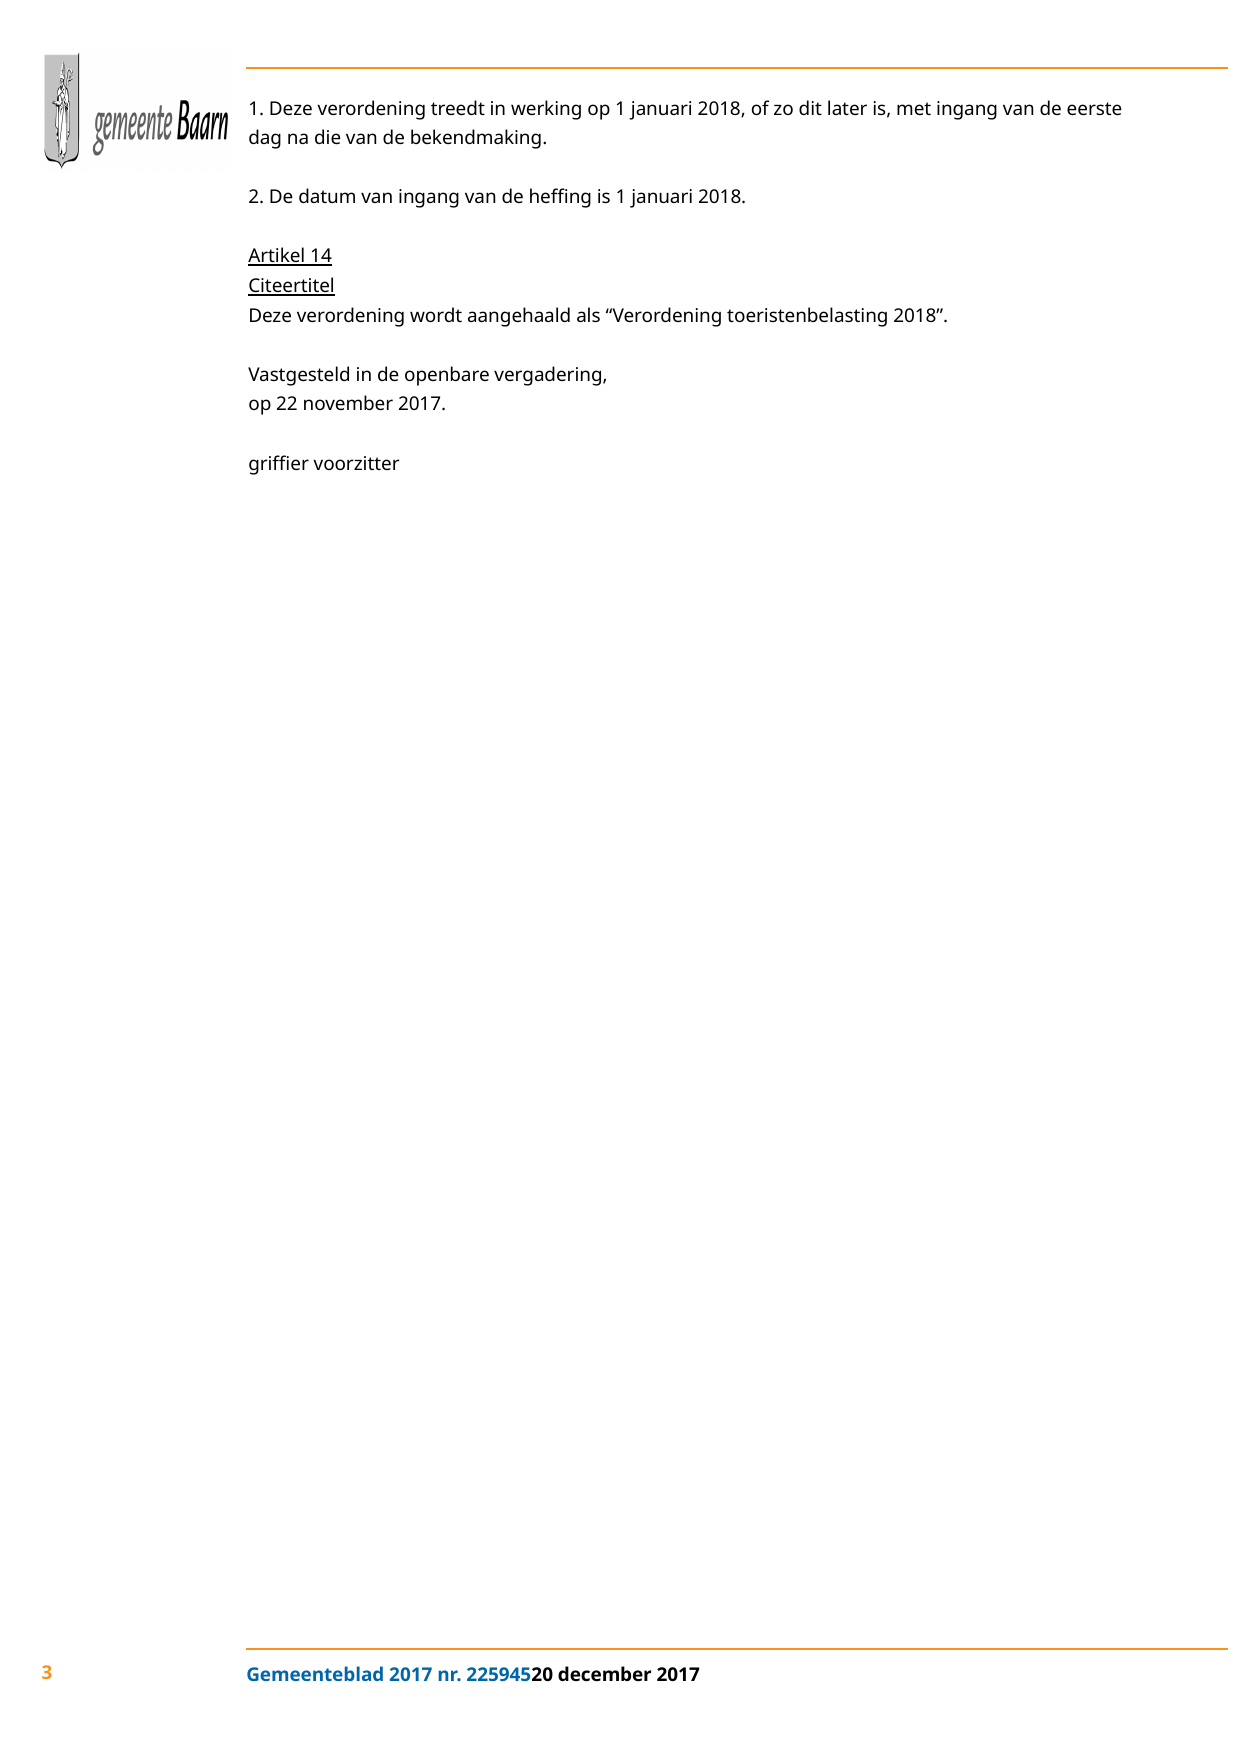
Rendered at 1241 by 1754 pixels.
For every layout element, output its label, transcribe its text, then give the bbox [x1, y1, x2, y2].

text Deze verordening wordt aangehaald als “Verordening toeristenbelasting 2018”. [248, 302, 1152, 328]
text Citeertitel [248, 272, 1152, 298]
text Vastgesteld in de openbare vergadering, [248, 361, 1152, 387]
text 1. Deze verordening treedt in werking op 1 januari 2018, of zo dit later is, met ingang van de eerste dag na die van de bekendmaking. [248, 95, 1152, 150]
text griffier voorzitter [248, 450, 1152, 476]
text op 22 november 2017. [248, 391, 1152, 416]
text 2. De datum van ingang van de heffing is 1 januari 2018. [248, 183, 1152, 209]
text Artikel 14 [248, 243, 1152, 268]
picture [41, 47, 231, 172]
